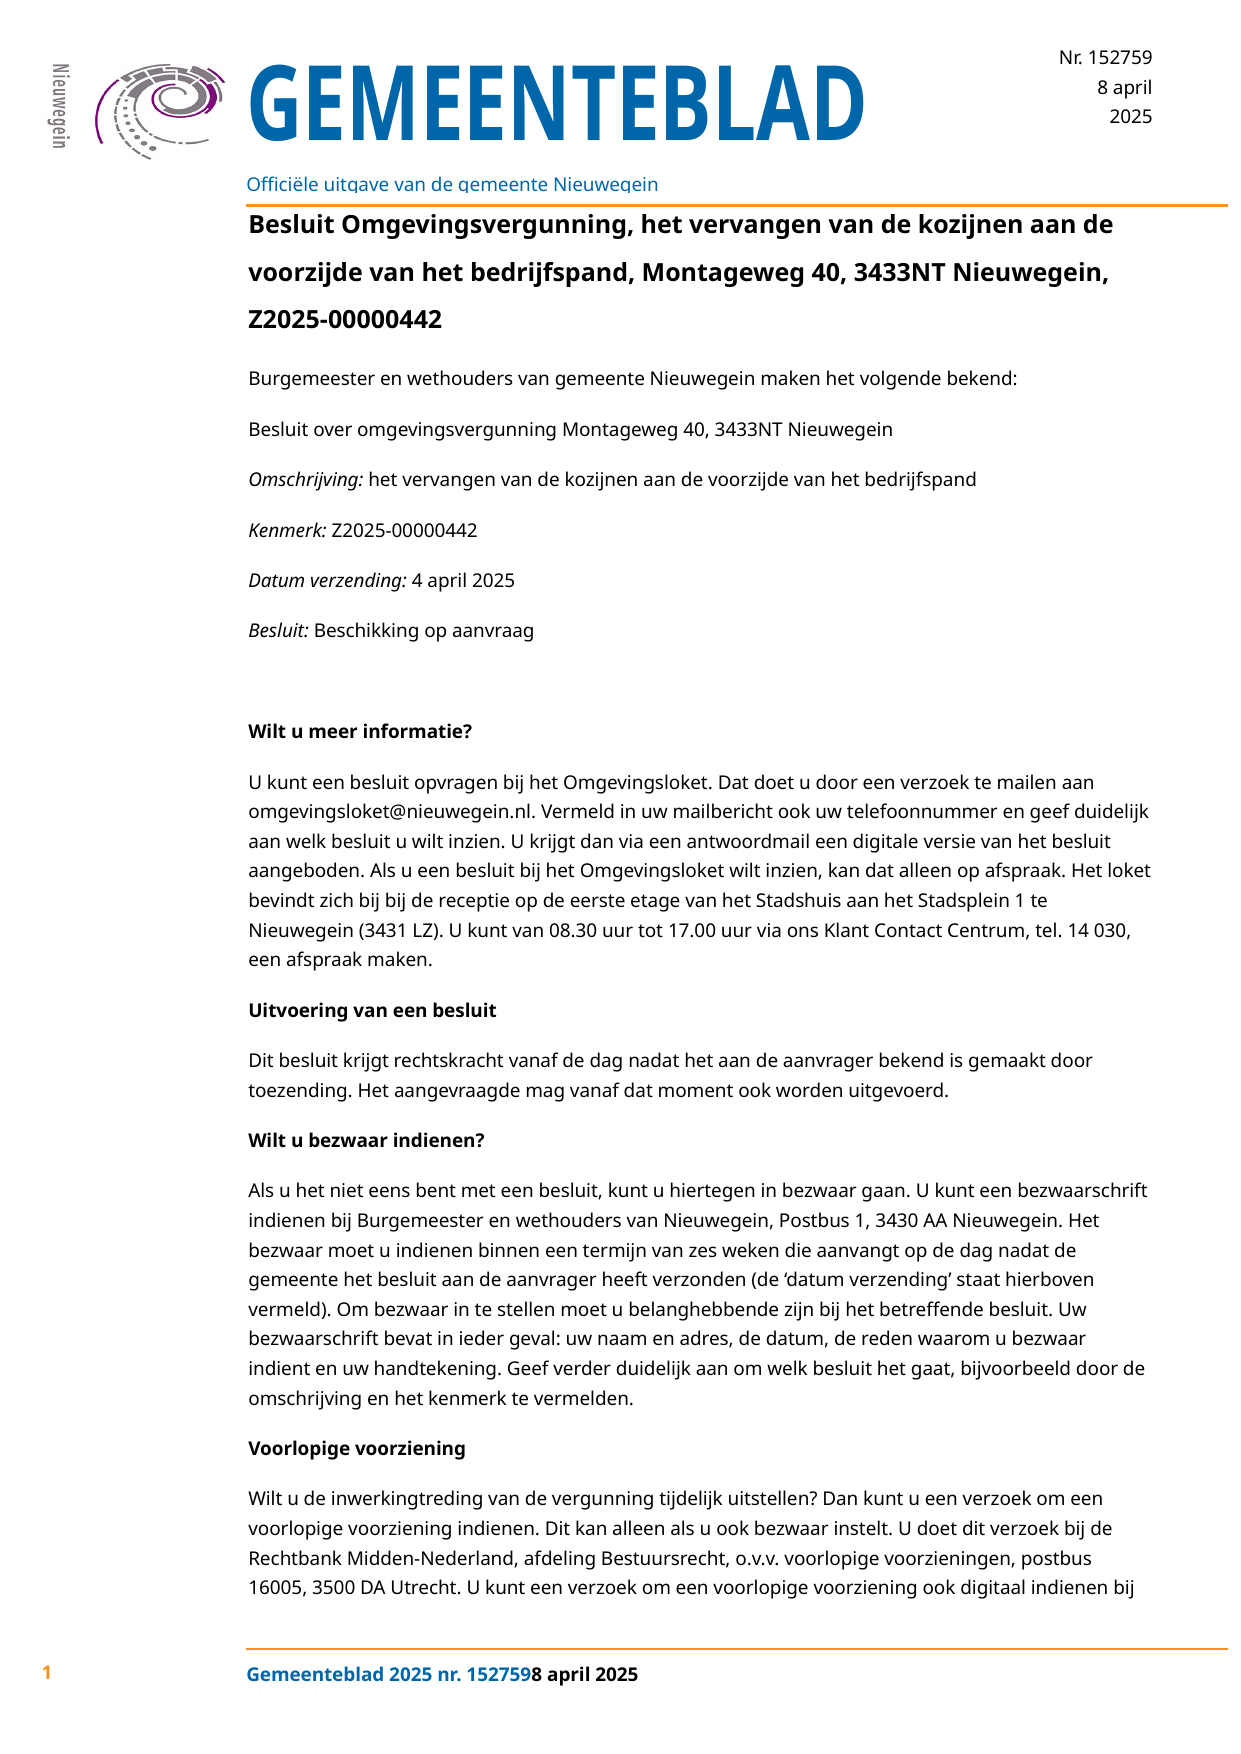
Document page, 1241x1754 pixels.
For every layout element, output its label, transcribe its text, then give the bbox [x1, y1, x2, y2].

text Datum verzending: 4 april 2025 [248, 567, 1152, 593]
text Uitvoering van een besluit [248, 997, 1152, 1022]
picture [41, 47, 231, 172]
text Wilt u de inwerkingtreding van de vergunning tijdelijk uitstellen? Dan kunt u een verzoek om een voorlopige voorziening indienen. Dit kan alleen als u ook bezwaar instelt. U doet dit verzoek bij de Rechtbank Midden-Nederland, afdeling Bestuursrecht, o.v.v. voorlopige voorzieningen, postbus 16005, 3500 DA Utrecht. U kunt een verzoek om een voorlopige voorziening ook digitaal indienen bij [248, 1486, 1152, 1600]
text Dit besluit krijgt rechtskracht vanaf de dag nadat het aan de aanvrager bekend is gemaakt door toezending. Het aangevraagde mag vanaf dat moment ook worden uitgevoerd. [248, 1047, 1152, 1102]
text Als u het niet eens bent met een besluit, kunt u hiertegen in bezwaar gaan. U kunt een bezwaarschrift indienen bij Burgemeester en wethouders van Nieuwegein, Postbus 1, 3430 AA Nieuwegein. Het bezwaar moet u indienen binnen een termijn van zes weken die aanvangt op de dag nadat de gemeente het besluit aan de aanvrager heeft verzonden (de ‘datum verzending’ staat hierboven vermeld). Om bezwaar in te stellen moet u belanghebbende zijn bij het betreffende besluit. Uw bezwaarschrift bevat in ieder geval: uw naam en adres, de datum, de reden waarom u bezwaar indient en uw handtekening. Geef verder duidelijk aan om welk besluit het gaat, bijvoorbeeld door de omschrijving en het kenmerk te vermelden. [248, 1178, 1152, 1410]
text U kunt een besluit opvragen bij het Omgevingsloket. Dat doet u door een verzoek te mailen aan omgevingsloket@nieuwegein.nl. Vermeld in uw mailbericht ook uw telefoonnummer en geef duidelijk aan welk besluit u wilt inzien. U krijgt dan via een antwoordmail een digitale versie van het besluit aangeboden. Als u een besluit bij het Omgevingsloket wilt inzien, kan dat alleen op afspraak. Het loket bevindt zich bij bij de receptie op de eerste etage van het Stadshuis aan het Stadsplein 1 te Nieuwegein (3431 LZ). U kunt van 08.30 uur tot 17.00 uur via ons Klant Contact Centrum, tel. 14 030, een afspraak maken. [248, 769, 1152, 972]
text Omschrijving: het vervangen van de kozijnen aan de voorzijde van het bedrijfspand [248, 466, 1152, 492]
text Kenmerk: Z2025-00000442 [248, 517, 1152, 542]
text Wilt u meer informatie? [248, 718, 1152, 744]
text Besluit: Beschikking op aanvraag [248, 618, 1152, 643]
text Wilt u bezwaar indienen? [248, 1127, 1152, 1153]
text Burgemeester en wethouders van gemeente Nieuwegein maken het volgende bekend: [248, 366, 1152, 391]
text Besluit Omgevingsvergunning, het vervangen van de kozijnen aan de voorzijde van het bedrijfspand, Montageweg 40, 3433NT Nieuwegein, Z2025-00000442 [248, 207, 1152, 336]
text Besluit over omgevingsvergunning Montageweg 40, 3433NT Nieuwegein [248, 416, 1152, 442]
text Voorlopige voorziening [248, 1435, 1152, 1461]
